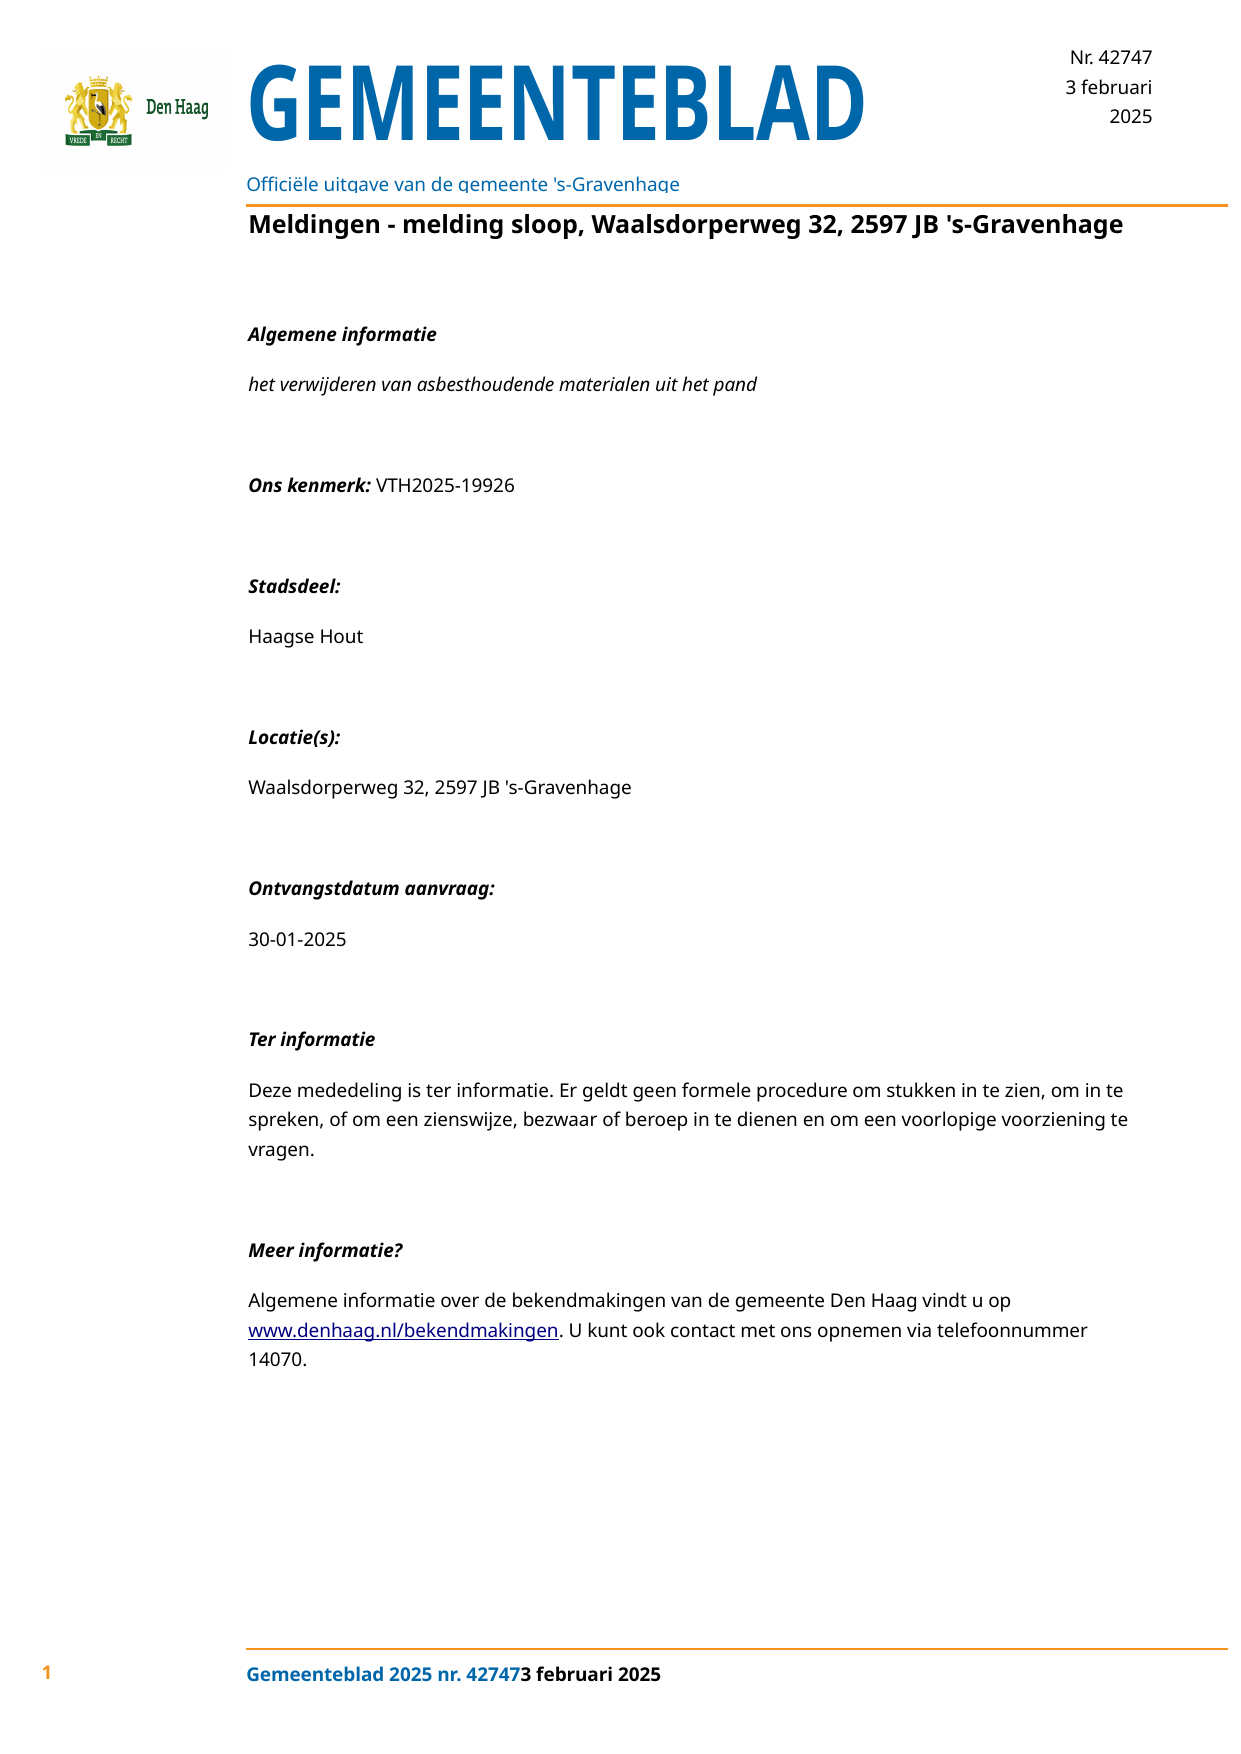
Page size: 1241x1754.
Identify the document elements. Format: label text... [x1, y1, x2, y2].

text Ter informatie [248, 1027, 1152, 1052]
text Haagse Hout [248, 623, 1152, 649]
text Stadsdeel: [248, 573, 1152, 598]
text Algemene informatie [248, 321, 1152, 346]
text Meldingen - melding sloop, Waalsdorperweg 32, 2597 JB 's-Gravenhage [248, 207, 1152, 241]
text het verwijderen van asbesthoudende materialen uit het pand [248, 371, 1152, 397]
text Locatie(s): [248, 724, 1152, 750]
picture [41, 47, 231, 172]
text Meer informatie? [248, 1237, 1152, 1263]
text Waalsdorperweg 32, 2597 JB 's-Gravenhage [248, 774, 1152, 800]
text Ons kenmerk: VTH2025-19926 [248, 472, 1152, 498]
text Ontvangstdatum aanvraag: [248, 875, 1152, 901]
text Algemene informatie over de bekendmakingen van de gemeente Den Haag vindt u op www.denhaag.nl/bekendmakingen. U kunt ook contact met ons opnemen via telefoonnummer 14070. [248, 1287, 1152, 1372]
text 30-01-2025 [248, 926, 1152, 951]
text Deze mededeling is ter informatie. Er geldt geen formele procedure om stukken in te zien, om in te spreken, of om een zienswijze, bezwaar of beroep in te dienen en om een voorlopige voorziening te vragen. [248, 1077, 1152, 1162]
